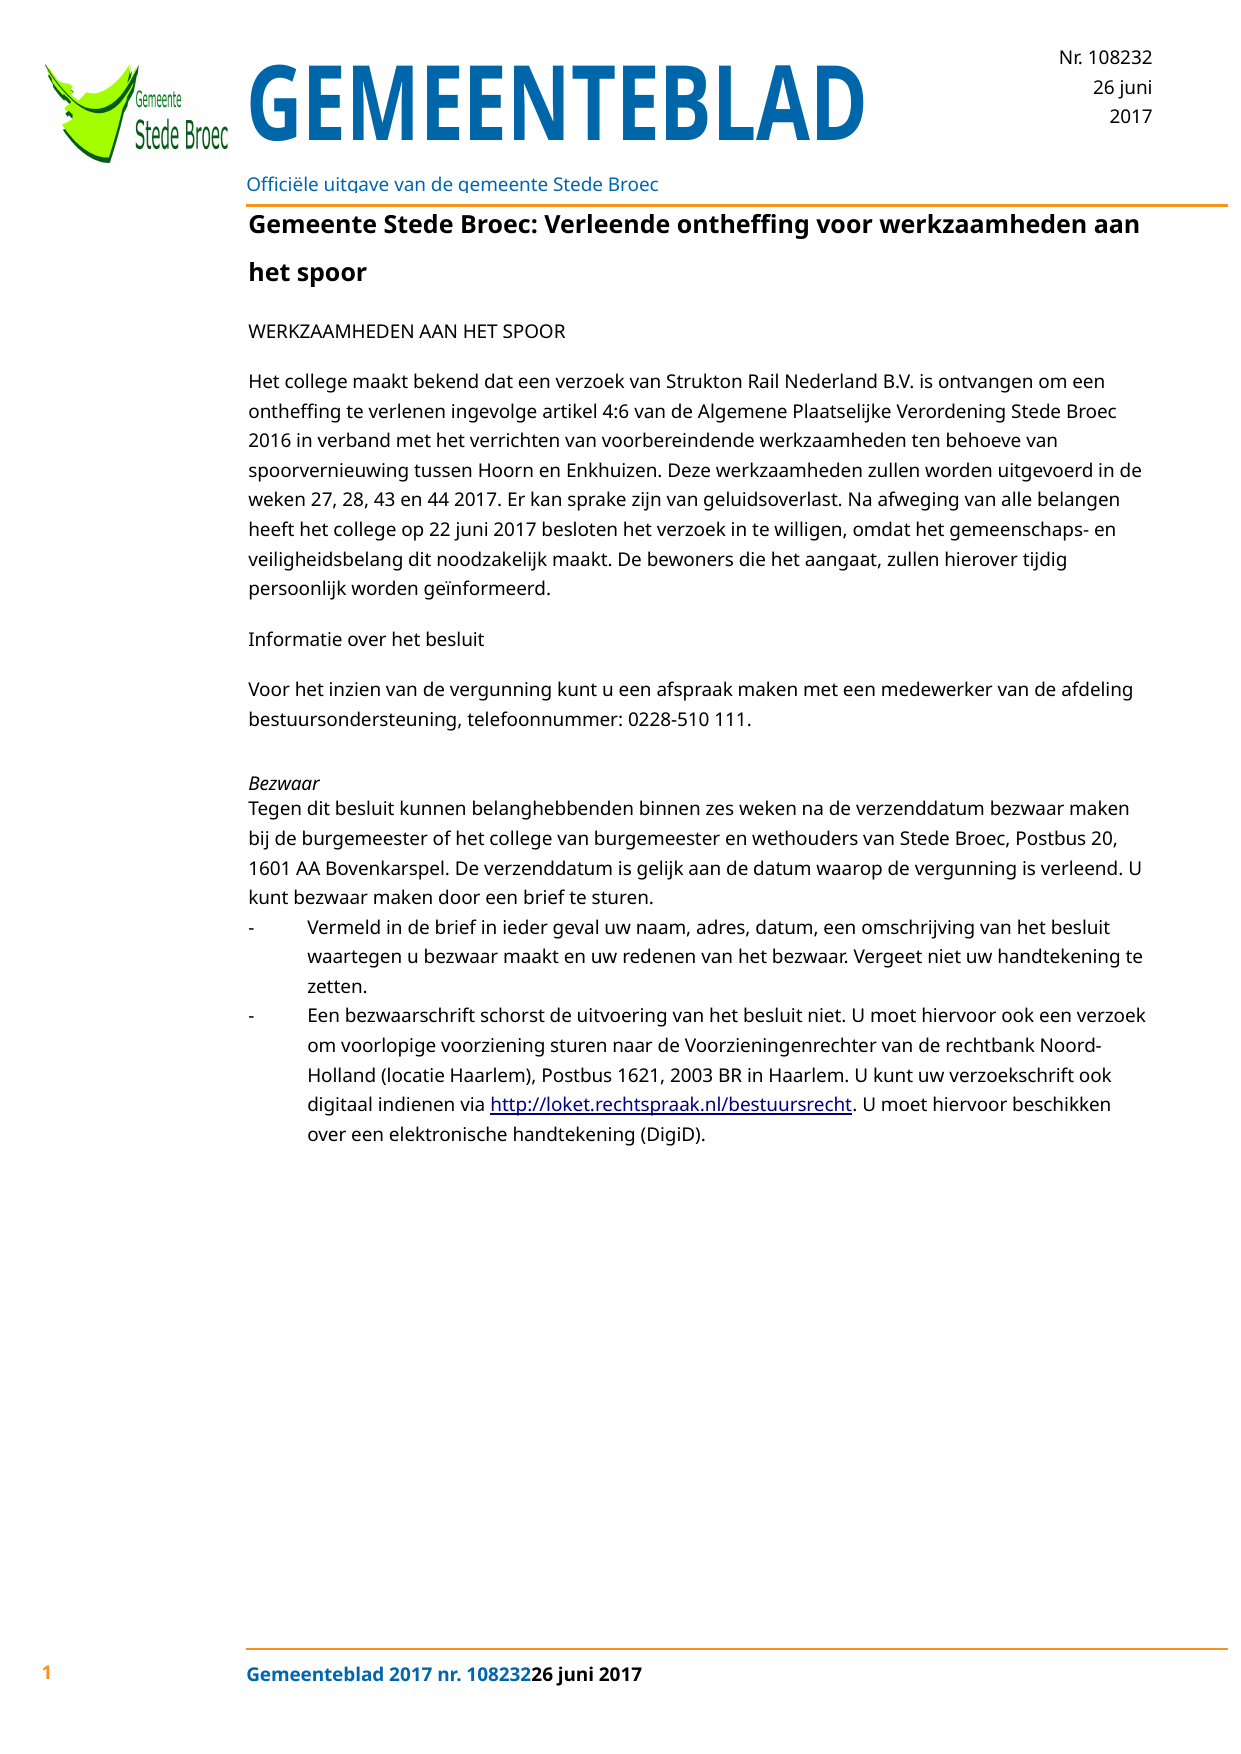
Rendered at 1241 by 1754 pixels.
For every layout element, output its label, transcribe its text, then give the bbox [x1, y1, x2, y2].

text Informatie over het besluit [248, 626, 1152, 652]
picture [41, 47, 231, 172]
list Vermeld in de brief in ieder geval uw naam, adres, datum, een omschrijving van het besluit waartegen u bezwaar maakt en uw redenen van het bezwaar. Vergeet niet uw handtekening te zetten. [248, 914, 1152, 999]
text Het college maakt bekend dat een verzoek van Strukton Rail Nederland B.V. is ontvangen om een ontheffing te verlenen ingevolge artikel 4:6 van de Algemene Plaatselijke Verordening Stede Broec 2016 in verband met het verrichten van voorbereindende werkzaamheden ten behoeve van spoorvernieuwing tussen Hoorn en Enkhuizen. Deze werkzaamheden zullen worden uitgevoerd in de weken 27, 28, 43 en 44 2017. Er kan sprake zijn van geluidsoverlast. Na afweging van alle belangen heeft het college op 22 juni 2017 besloten het verzoek in te willigen, omdat het gemeenschaps- en veiligheidsbelang dit noodzakelijk maakt. De bewoners die het aangaat, zullen hierover tijdig persoonlijk worden geïnformeerd. [248, 368, 1152, 601]
text Tegen dit besluit kunnen belanghebbenden binnen zes weken na de verzenddatum bezwaar maken bij de burgemeester of het college van burgemeester en wethouders van Stede Broec, Postbus 20, 1601 AA Bovenkarspel. De verzenddatum is gelijk aan de datum waarop de vergunning is verleend. U kunt bezwaar maken door een brief te sturen. [248, 796, 1152, 910]
text WERKZAAMHEDEN AAN HET SPOOR [248, 318, 1152, 344]
list Een bezwaarschrift schorst de uitvoering van het besluit niet. U moet hiervoor ook een verzoek om voorlopige voorziening sturen naar de Voorzieningenrechter van de rechtbank Noord-Holland (locatie Haarlem), Postbus 1621, 2003 BR in Haarlem. U kunt uw verzoekschrift ook digitaal indienen via http://loket.rechtspraak.nl/bestuursrecht. U moet hiervoor beschikken over een elektronische handtekening (DigiD). [248, 1003, 1152, 1147]
text Voor het inzien van de vergunning kunt u een afspraak maken met een medewerker van de afdeling bestuursondersteuning, telefoonnummer: 0228-510 111. [248, 676, 1152, 732]
text Bezwaar [248, 770, 1152, 796]
text Gemeente Stede Broec: Verleende ontheffing voor werkzaamheden aan het spoor [248, 207, 1152, 288]
